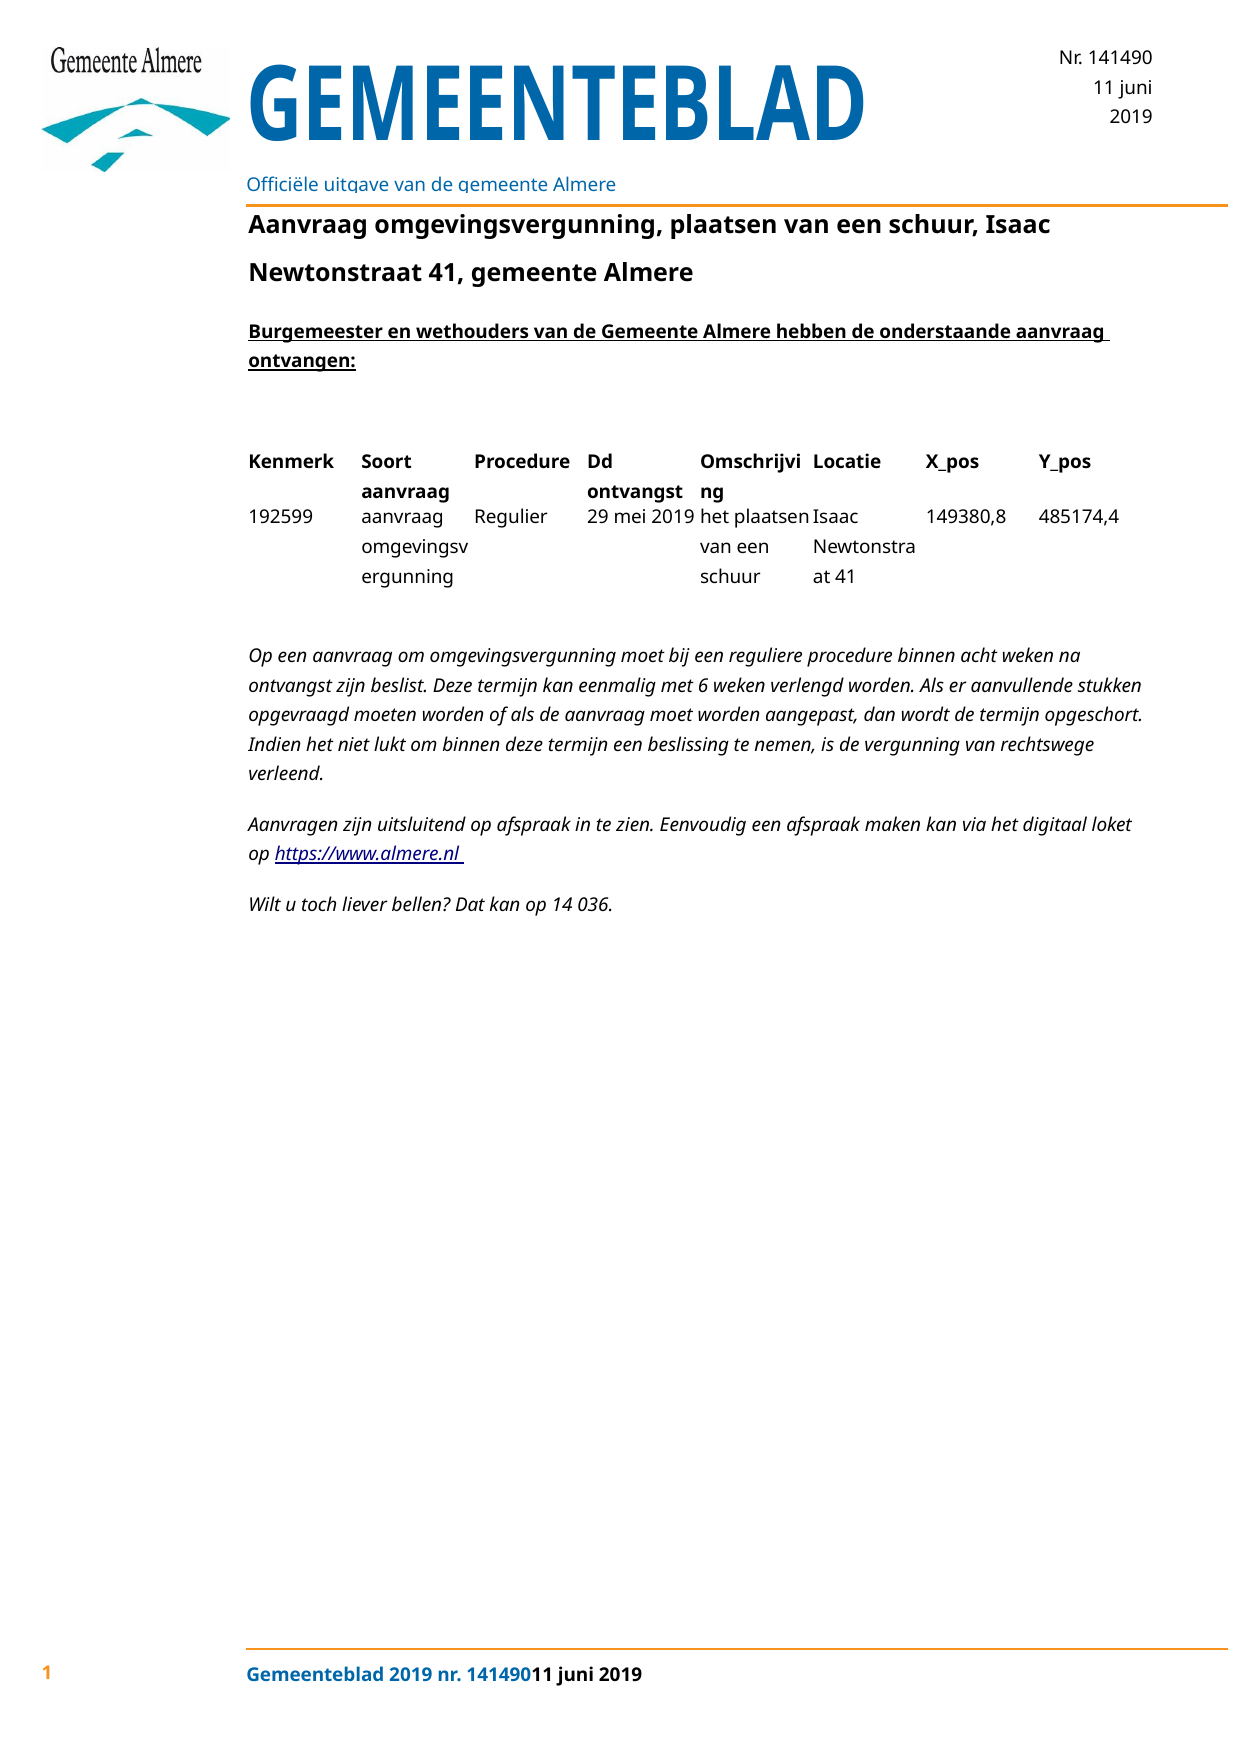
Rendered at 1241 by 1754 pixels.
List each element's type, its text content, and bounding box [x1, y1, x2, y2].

table_header Procedure [474, 449, 587, 504]
table_cell Isaac Newtonstraat 41 [813, 504, 926, 589]
table_header X_pos [926, 449, 1038, 504]
table_header Soort aanvraag [361, 449, 474, 504]
text Op een aanvraag om omgevingsvergunning moet bij een reguliere procedure binnen acht weken na ontvangst zijn beslist. Deze termijn kan eenmalig met 6 weken verlengd worden. Als er aanvullende stukken opgevraagd moeten worden of als de aanvraag moet worden aangepast, dan wordt de termijn opgeschort. Indien het niet lukt om binnen deze termijn een beslissing te nemen, is de vergunning van rechtswege verleend. [248, 642, 1152, 786]
table_header Kenmerk [248, 449, 361, 504]
text Aanvragen zijn uitsluitend op afspraak in te zien. Eenvoudig een afspraak maken kan via het digitaal loket op https://www.almere.nl [248, 811, 1152, 866]
table_cell 149380,8 [926, 504, 1038, 589]
text Burgemeester en wethouders van de Gemeente Almere hebben de onderstaande aanvraag ontvangen: [248, 318, 1152, 373]
table_cell 192599 [248, 504, 361, 589]
text Wilt u toch liever bellen? Dat kan op 14 036. [248, 891, 1152, 917]
table_cell het plaatsen van een schuur [700, 504, 813, 589]
table_cell 485174,4 [1039, 504, 1152, 589]
table_cell aanvraag omgevingsvergunning [361, 504, 474, 589]
picture [41, 47, 231, 172]
table_header Dd ontvangst [587, 449, 700, 504]
table_cell Regulier [474, 504, 587, 589]
table_header Locatie [813, 449, 926, 504]
table_header Y_pos [1039, 449, 1152, 504]
table_cell 29 mei 2019 [587, 504, 700, 589]
table_header Omschrijving [700, 449, 813, 504]
text Aanvraag omgevingsvergunning, plaatsen van een schuur, Isaac Newtonstraat 41, gemeente Almere [248, 207, 1152, 288]
